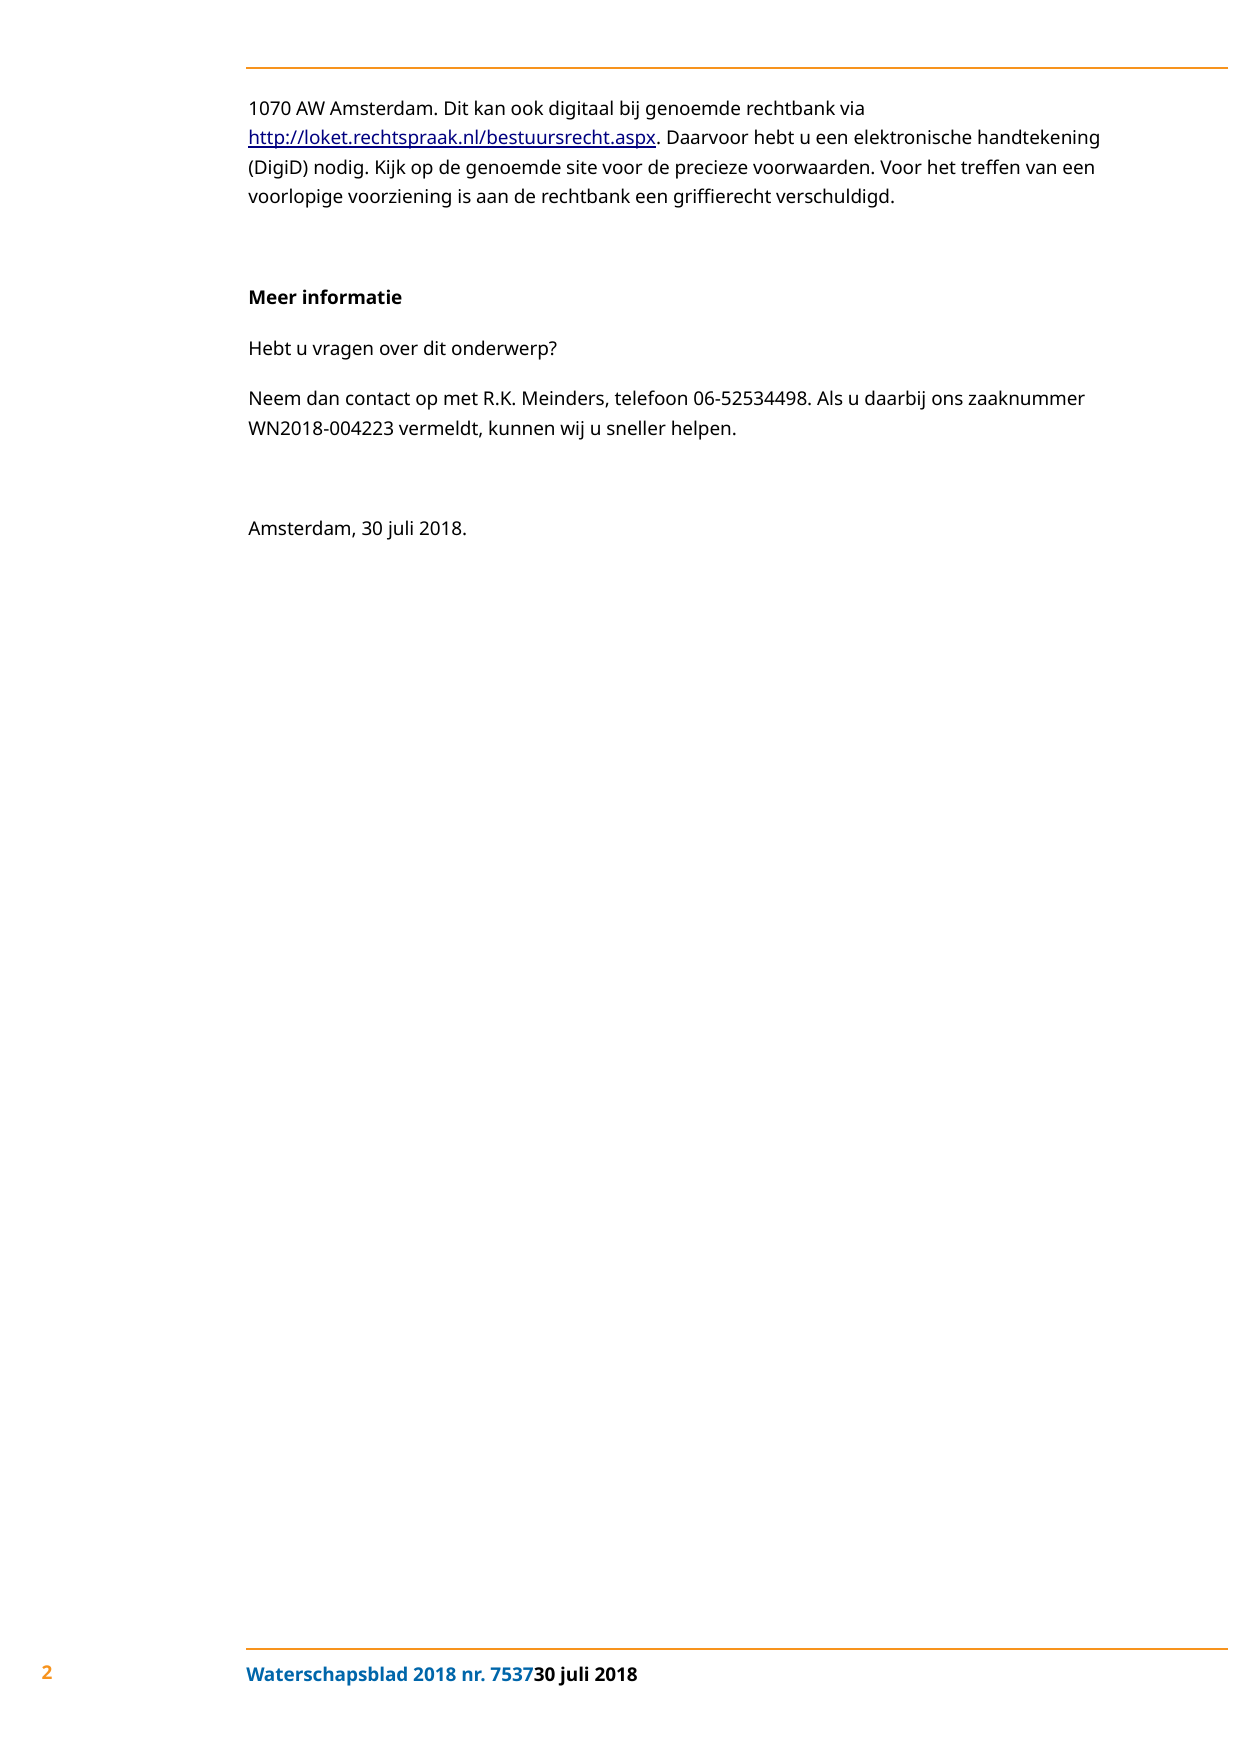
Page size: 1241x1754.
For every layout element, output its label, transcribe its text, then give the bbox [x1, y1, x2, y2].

text Neem dan contact op met R.K. Meinders, telefoon 06-52534498. Als u daarbij ons zaaknummer WN2018-004223 vermeldt, kunnen wij u sneller helpen. [248, 385, 1152, 441]
text Hebt u vragen over dit onderwerp? [248, 335, 1152, 361]
picture [41, 47, 231, 172]
text 1070 AW Amsterdam. Dit kan ook digitaal bij genoemde rechtbank via http://loket.rechtspraak.nl/bestuursrecht.aspx. Daarvoor hebt u een elektronische handtekening (DigiD) nodig. Kijk op de genoemde site voor de precieze voorwaarden. Voor het treffen van een voorlopige voorziening is aan de rechtbank een griffierecht verschuldigd. [248, 95, 1152, 209]
text Meer informatie [248, 284, 1152, 310]
text Amsterdam, 30 juli 2018. [248, 516, 1152, 541]
